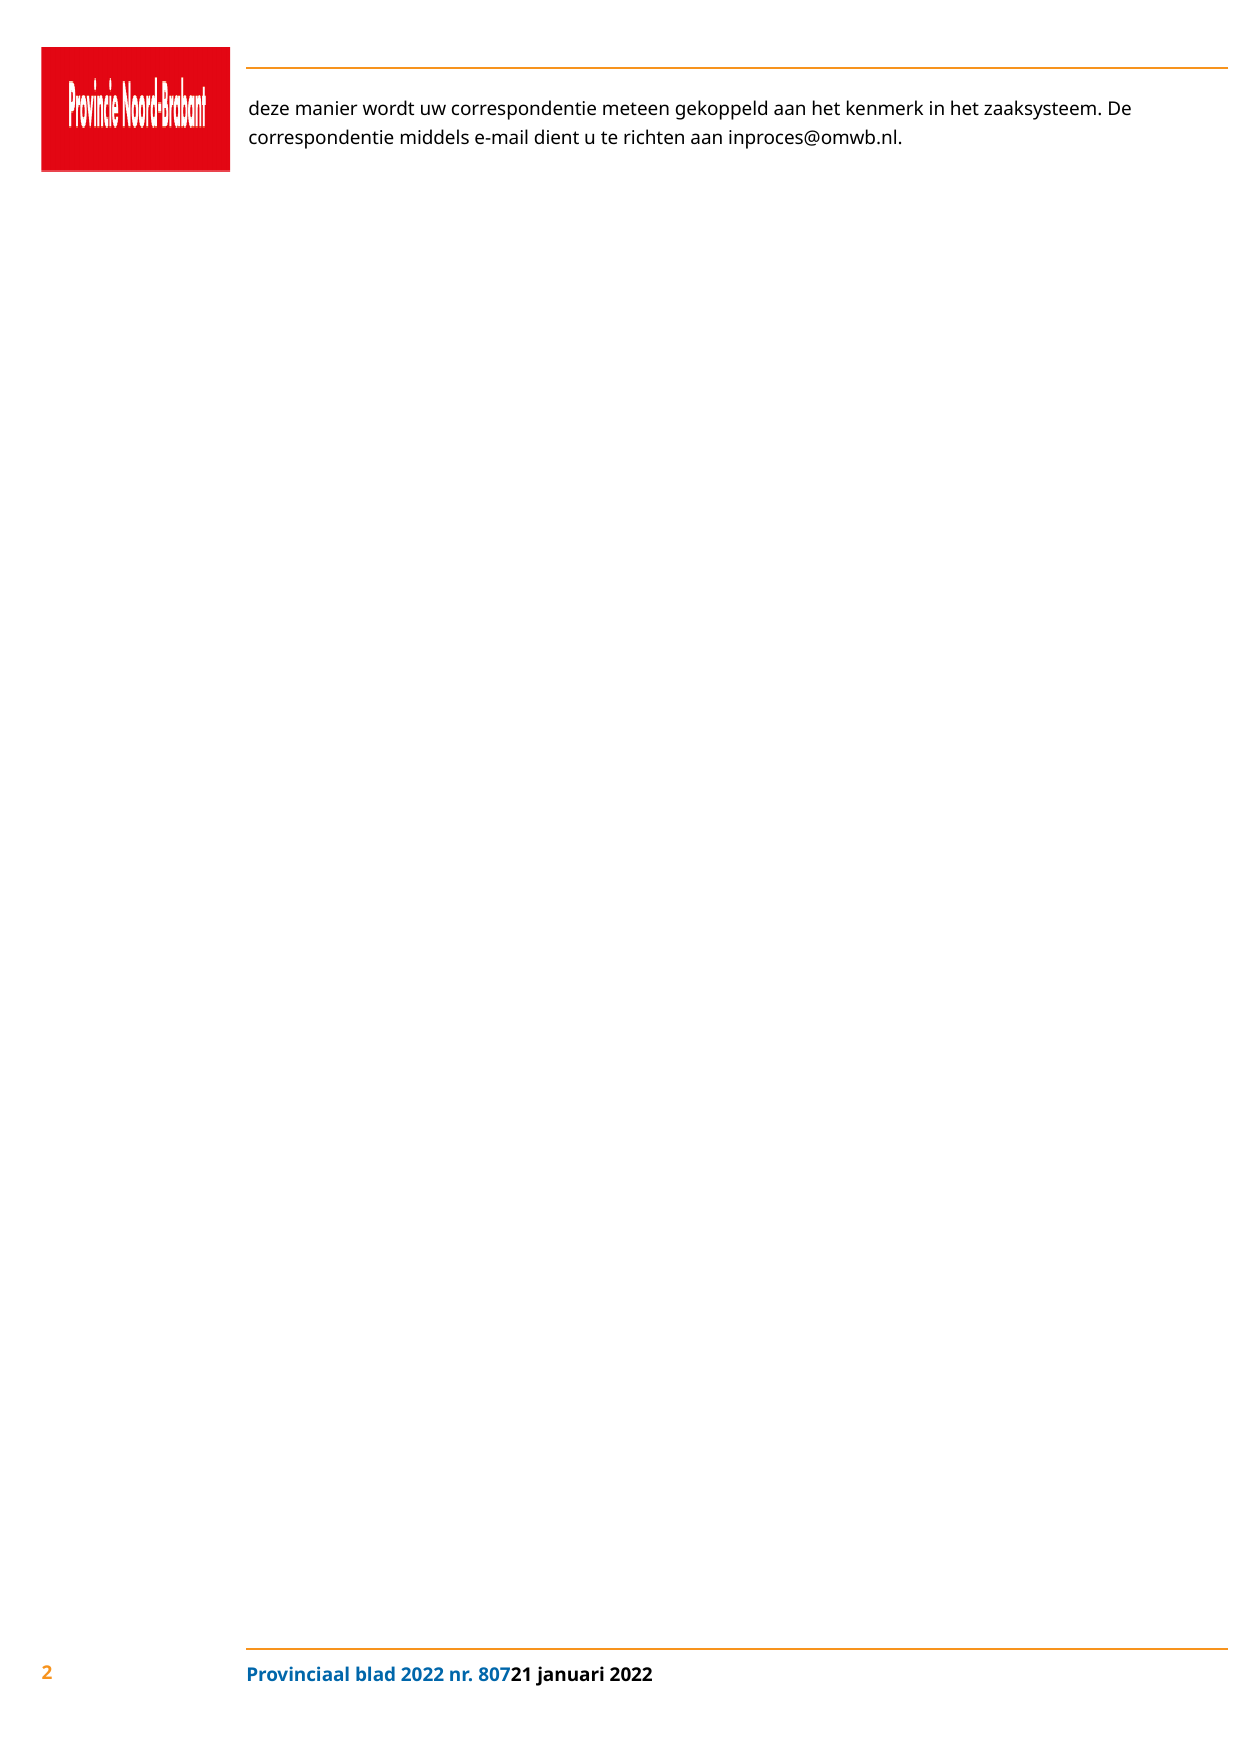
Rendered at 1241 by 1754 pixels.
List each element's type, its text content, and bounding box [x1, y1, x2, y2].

picture [41, 47, 231, 172]
text deze manier wordt uw correspondentie meteen gekoppeld aan het kenmerk in het zaaksysteem. De correspondentie middels e-mail dient u te richten aan inproces@omwb.nl. [248, 95, 1152, 150]
